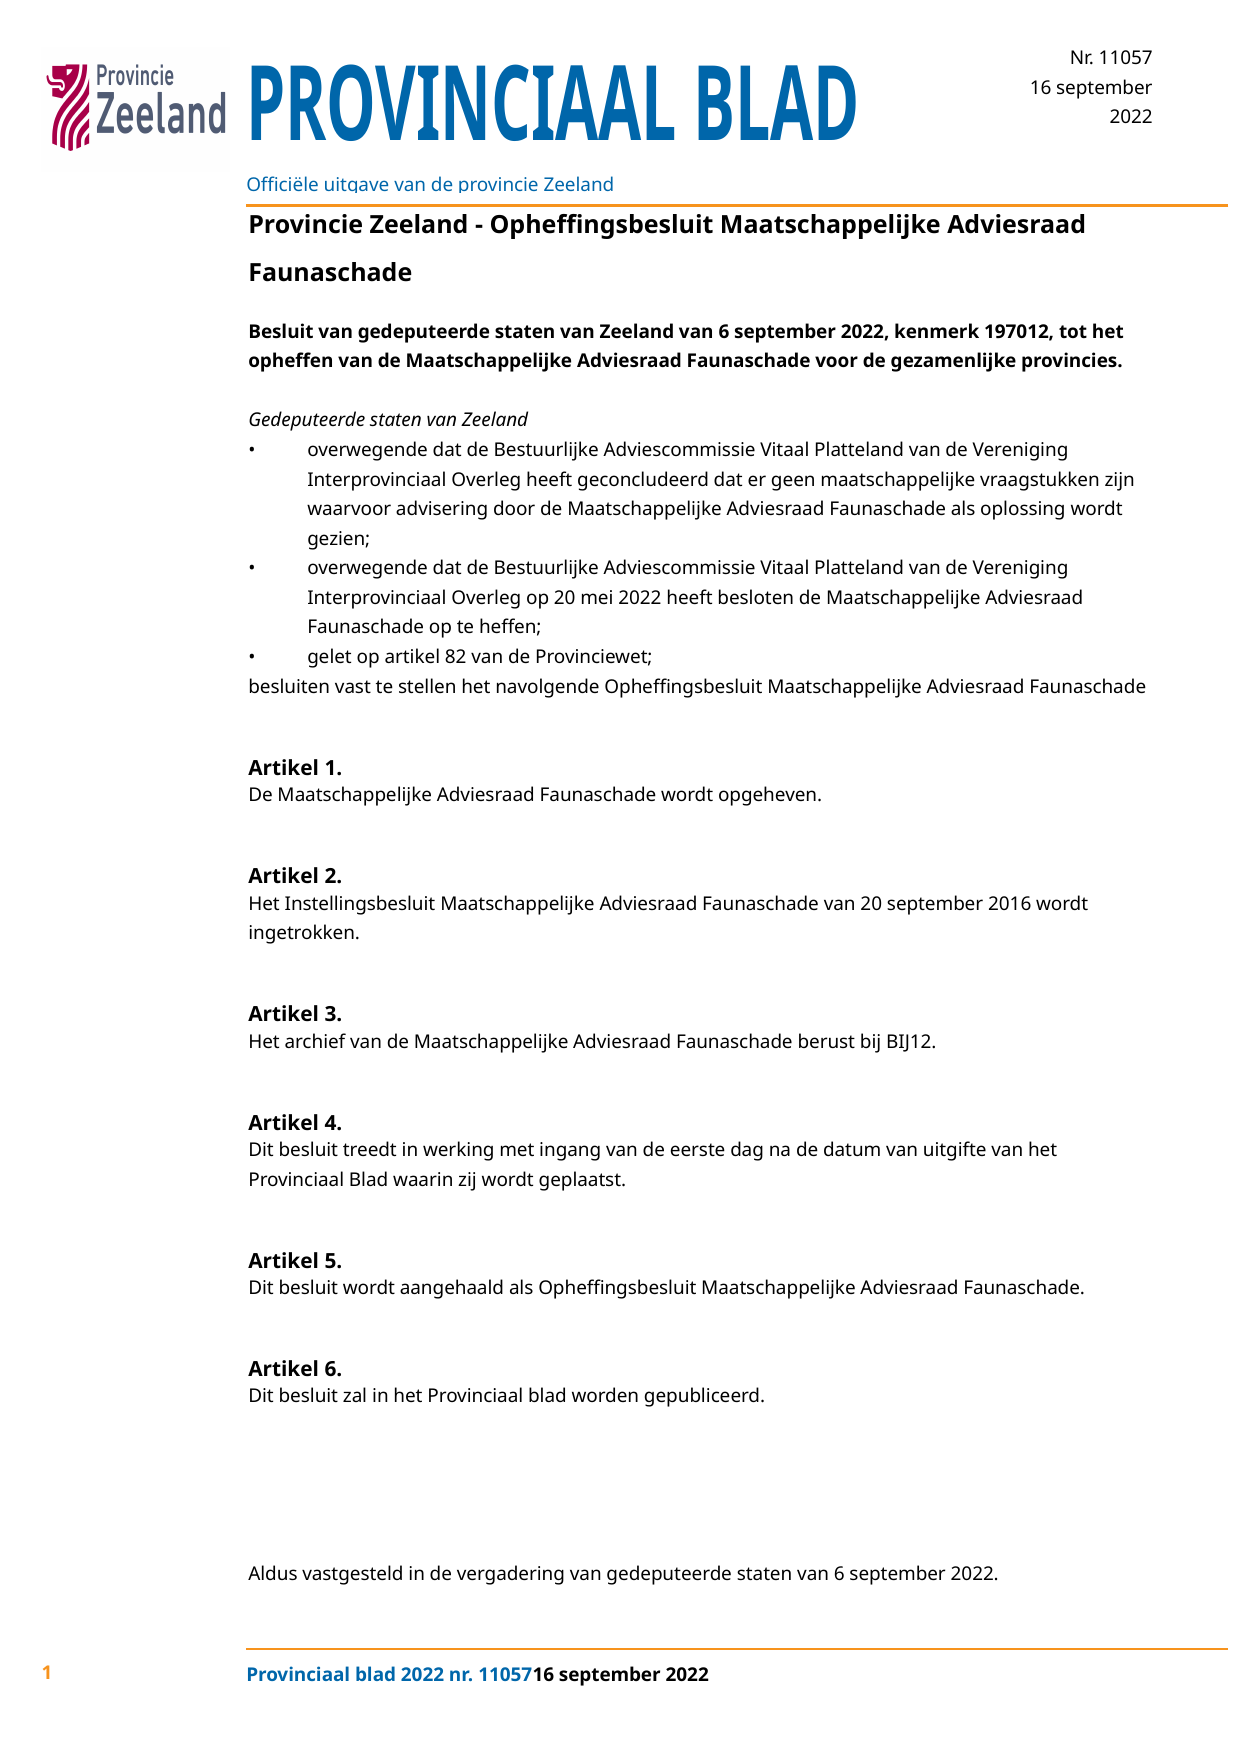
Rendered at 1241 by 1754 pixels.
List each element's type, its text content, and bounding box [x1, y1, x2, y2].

text Artikel 4. [248, 1108, 1152, 1136]
picture [41, 47, 231, 172]
text Artikel 3. [248, 999, 1152, 1028]
text Dit besluit zal in het Provinciaal blad worden gepubliceerd. [248, 1383, 1152, 1408]
text Dit besluit treedt in werking met ingang van de eerste dag na de datum van uitgifte van het Provinciaal Blad waarin zij wordt geplaatst. [248, 1136, 1152, 1192]
text Provincie Zeeland - Opheffingsbesluit Maatschappelijke Adviesraad Faunaschade [248, 207, 1152, 288]
text De Maatschappelijke Adviesraad Faunaschade wordt opgeheven. [248, 781, 1152, 807]
text Aldus vastgesteld in de vergadering van gedeputeerde staten van 6 september 2022. [248, 1560, 1152, 1586]
text Gedeputeerde staten van Zeeland [248, 407, 1152, 432]
list overwegende dat de Bestuurlijke Adviescommissie Vitaal Platteland van de Vereniging Interprovinciaal Overleg op 20 mei 2022 heeft besloten de Maatschappelijke Adviesraad Faunaschade op te heffen; [248, 554, 1152, 639]
list overwegende dat de Bestuurlijke Adviescommissie Vitaal Platteland van de Vereniging Interprovinciaal Overleg heeft geconcludeerd dat er geen maatschappelijke vraagstukken zijn waarvoor advisering door de Maatschappelijke Adviesraad Faunaschade als oplossing wordt gezien; [248, 436, 1152, 551]
text besluiten vast te stellen het navolgende Opheffingsbesluit Maatschappelijke Adviesraad Faunaschade [248, 673, 1152, 699]
text Dit besluit wordt aangehaald als Opheffingsbesluit Maatschappelijke Adviesraad Faunaschade. [248, 1274, 1152, 1300]
text Artikel 5. [248, 1246, 1152, 1274]
text Artikel 1. [248, 753, 1152, 781]
text Besluit van gedeputeerde staten van Zeeland van 6 september 2022, kenmerk 197012, tot het opheffen van de Maatschappelijke Adviesraad Faunaschade voor de gezamenlijke provincies. [248, 318, 1152, 373]
text Het Instellingsbesluit Maatschappelijke Adviesraad Faunaschade van 20 september 2016 wordt ingetrokken. [248, 890, 1152, 945]
list gelet op artikel 82 van de Provinciewet; [248, 643, 1152, 669]
text Het archief van de Maatschappelijke Adviesraad Faunaschade berust bij BIJ12. [248, 1028, 1152, 1053]
text Artikel 6. [248, 1354, 1152, 1383]
text Artikel 2. [248, 861, 1152, 890]
